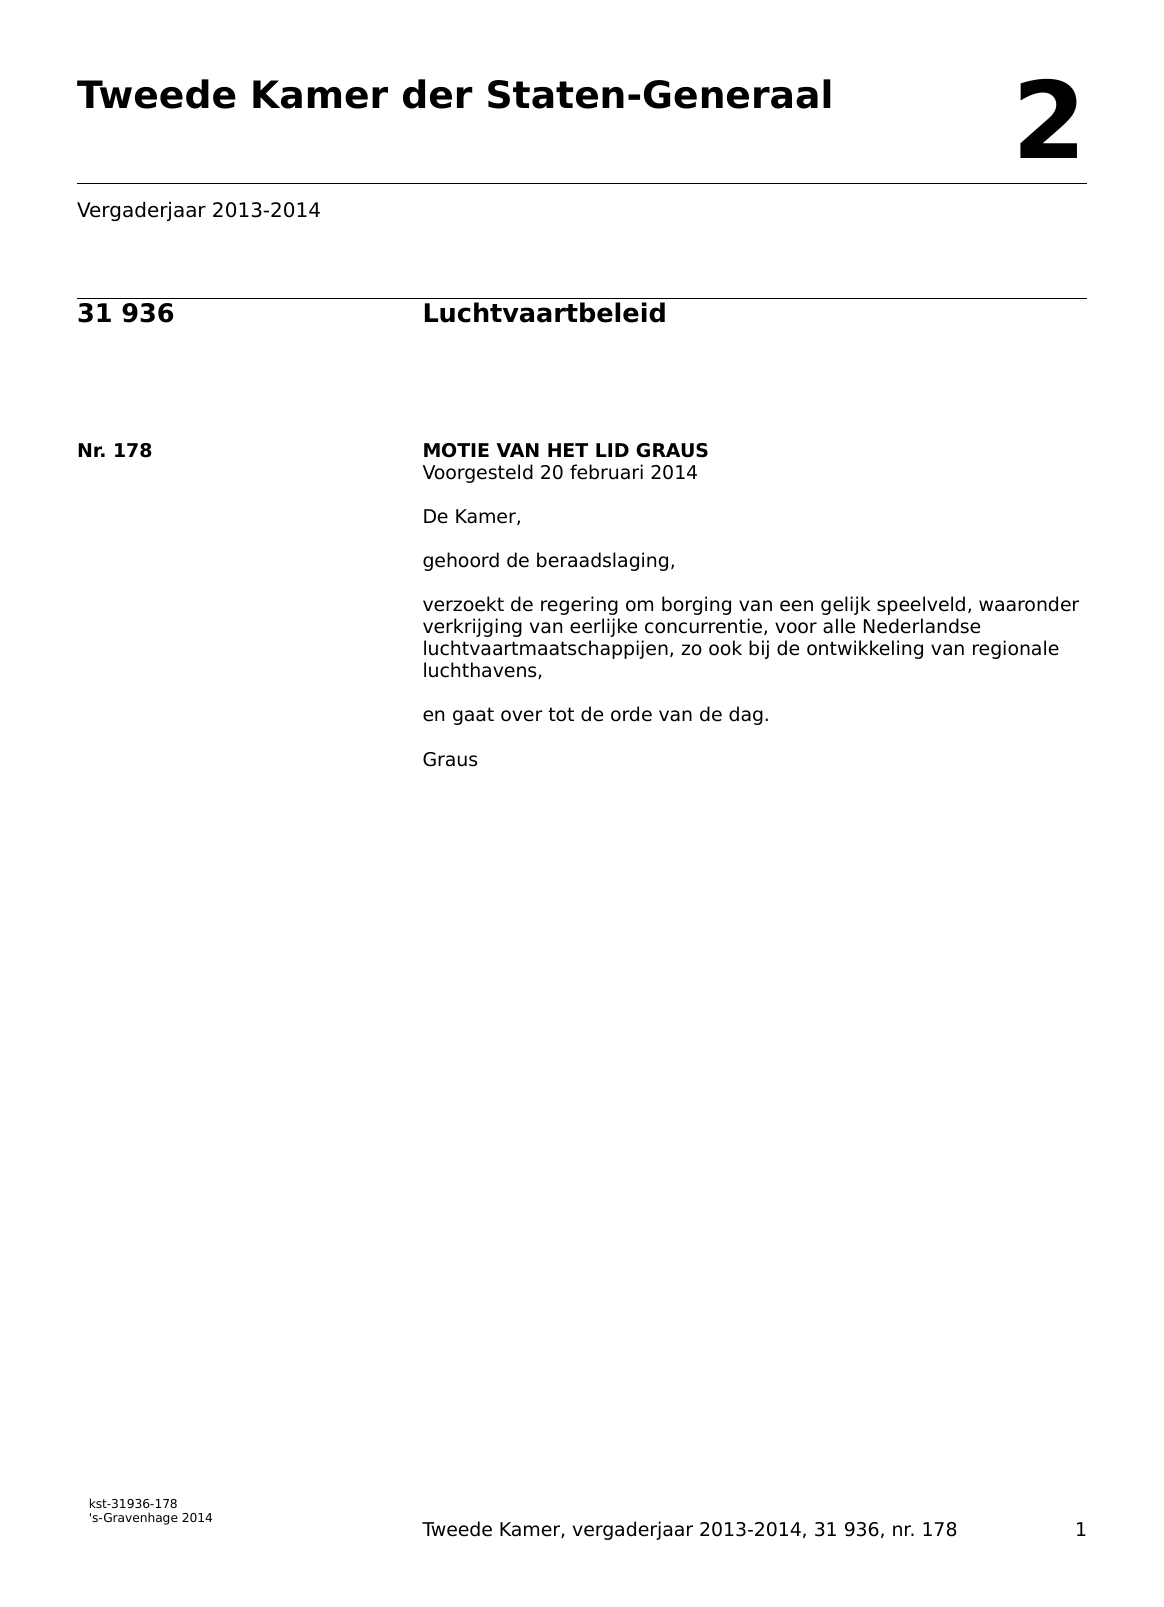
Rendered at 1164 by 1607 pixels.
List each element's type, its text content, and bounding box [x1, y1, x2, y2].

text gehoord de beraadslaging, [422, 550, 1087, 572]
text kst-31936-178 [88, 1497, 323, 1511]
table_header Tweede Kamer der Staten-Generaal [77, 59, 886, 183]
text verzoekt de regering om borging van een gelijk speelveld, waaronder verkrijging van eerlijke concurrentie, voor alle Nederlandse luchtvaartmaatschappijen, zo ook bij de ontwikkeling van regionale luchthavens, [422, 594, 1087, 682]
table_cell Vergaderjaar 2013-2014 [77, 184, 1087, 298]
text Voorgesteld 20 februari 2014 [422, 462, 1087, 484]
subtitle 31 936 Luchtvaartbeleid [77, 299, 1087, 329]
text Graus [422, 748, 1087, 770]
text De Kamer, [422, 506, 1087, 528]
text en gaat over tot de orde van de dag. [422, 704, 1087, 726]
subtitle Nr. 178 MOTIE VAN HET LID GRAUS [77, 440, 1087, 462]
text 's-Gravenhage 2014 [88, 1511, 323, 1525]
table_header 2 [886, 59, 1087, 183]
